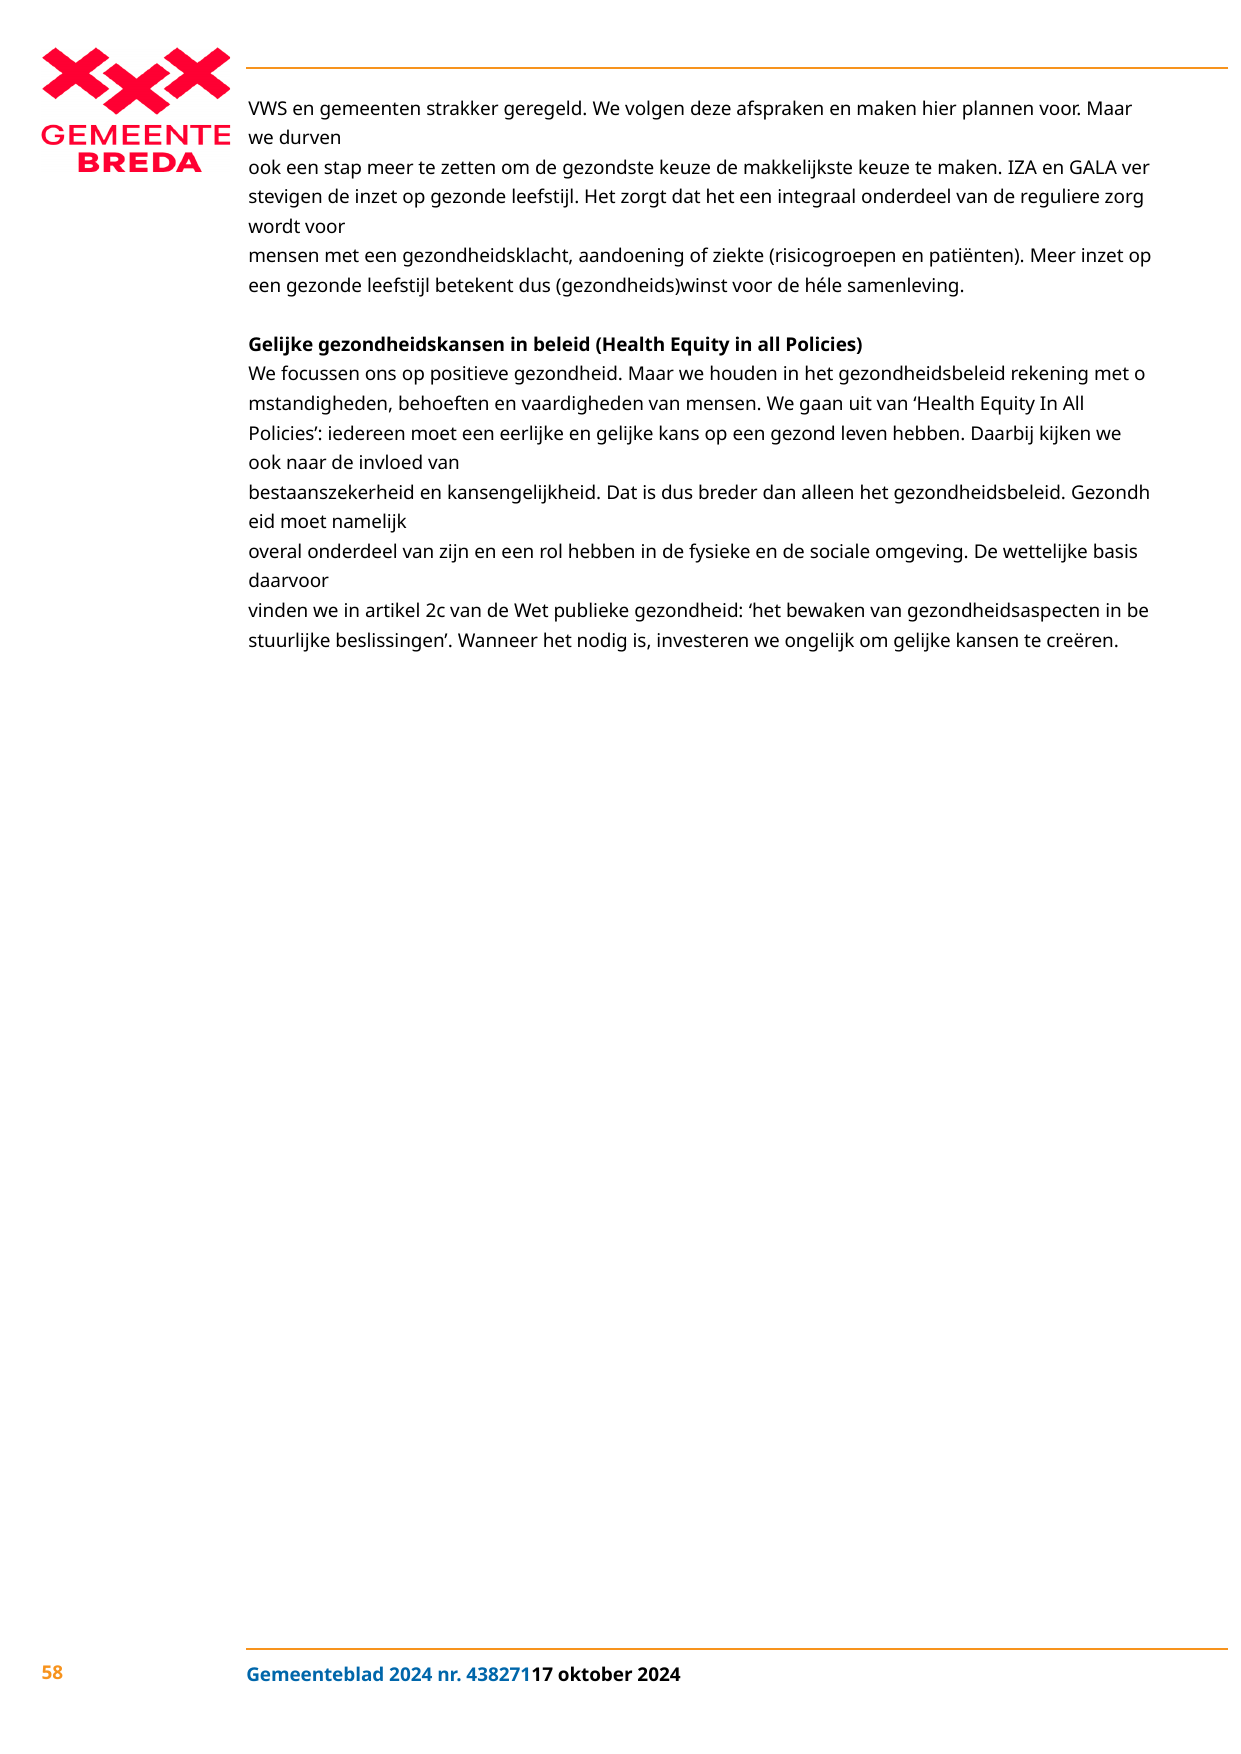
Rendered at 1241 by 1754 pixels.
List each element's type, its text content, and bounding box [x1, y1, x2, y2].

picture [41, 47, 231, 172]
table_header Gelijke gezondheidskansen in beleid (Health Equity in all Policies) We focussen ons op positieve gezondheid. Maar we houden in het gezondheidsbeleid rekening met omstandigheden, behoeften en vaardigheden van mensen. We gaan uit van ‘Health Equity In All Policies’: iedereen moet een eerlijke en gelijke kans op een gezond leven hebben. Daarbij kijken we ook naar de invloed van bestaanszekerheid en kansengelijkheid. Dat is dus breder dan alleen het gezondheidsbeleid. Gezondheid moet namelijk overal onderdeel van zijn en een rol hebben in de fysieke en de sociale omgeving. De wettelijke basis daarvoor vinden we in artikel 2c van de Wet publieke gezondheid: ‘het bewaken van gezondheidsaspecten in bestuurlijke beslissingen’. Wanneer het nodig is, investeren we ongelijk om gelijke kansen te creëren. [248, 331, 1152, 652]
table_header VWS en gemeenten strakker geregeld. We volgen deze afspraken en maken hier plannen voor. Maar we durven ook een stap meer te zetten om de gezondste keuze de makkelijkste keuze te maken. IZA en GALA verstevigen de inzet op gezonde leefstijl. Het zorgt dat het een integraal onderdeel van de reguliere zorg wordt voor mensen met een gezondheidsklacht, aandoening of ziekte (risicogroepen en patiënten). Meer inzet op een gezonde leefstijl betekent dus (gezondheids)winst voor de héle samenleving. [248, 95, 1152, 298]
